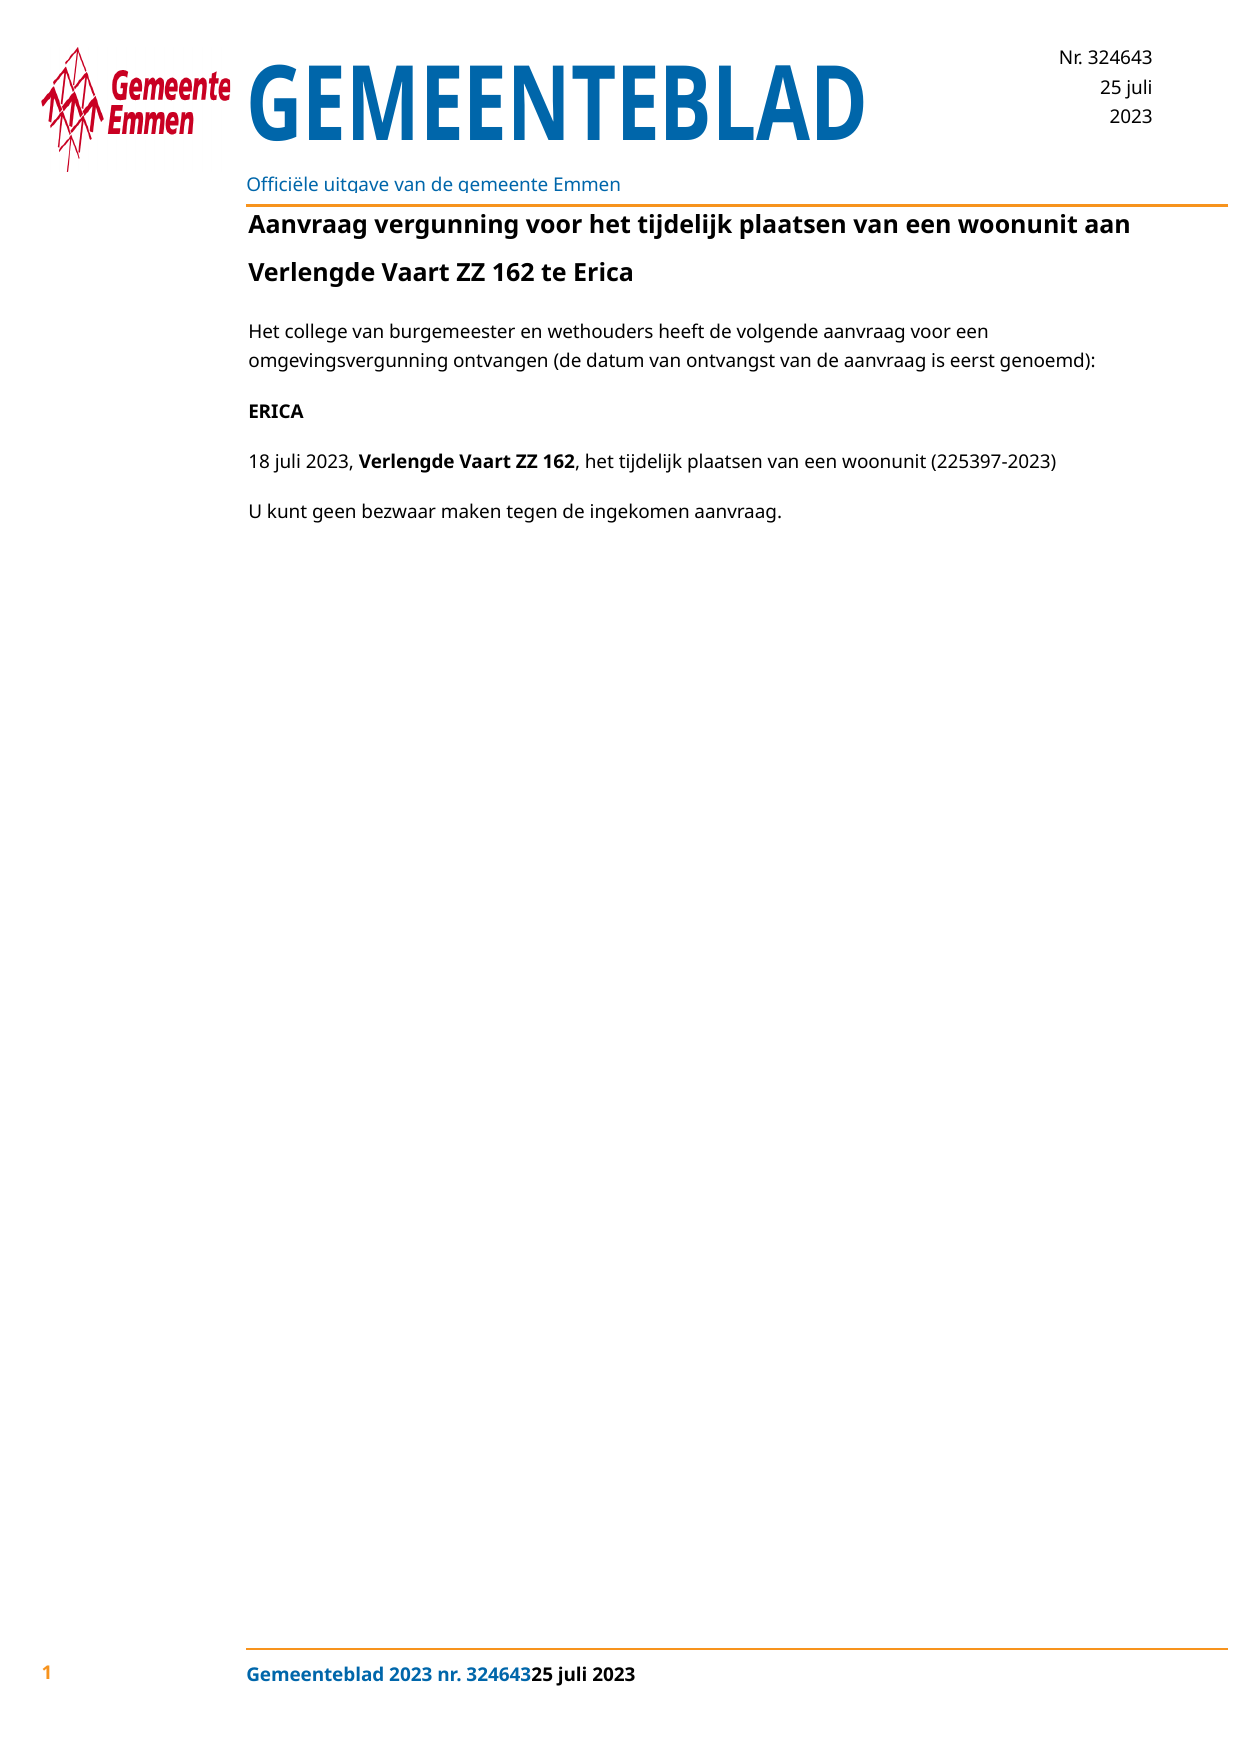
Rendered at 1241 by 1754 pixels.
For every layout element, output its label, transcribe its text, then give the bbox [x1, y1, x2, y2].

text ERICA [248, 398, 1152, 424]
text Het college van burgemeester en wethouders heeft de volgende aanvraag voor een omgevingsvergunning ontvangen (de datum van ontvangst van de aanvraag is eerst genoemd): [248, 318, 1152, 373]
text U kunt geen bezwaar maken tegen de ingekomen aanvraag. [248, 499, 1152, 524]
text Aanvraag vergunning voor het tijdelijk plaatsen van een woonunit aan Verlengde Vaart ZZ 162 te Erica [248, 207, 1152, 288]
picture [41, 47, 231, 172]
text 18 juli 2023, Verlengde Vaart ZZ 162, het tijdelijk plaatsen van een woonunit (225397-2023) [248, 448, 1152, 474]
